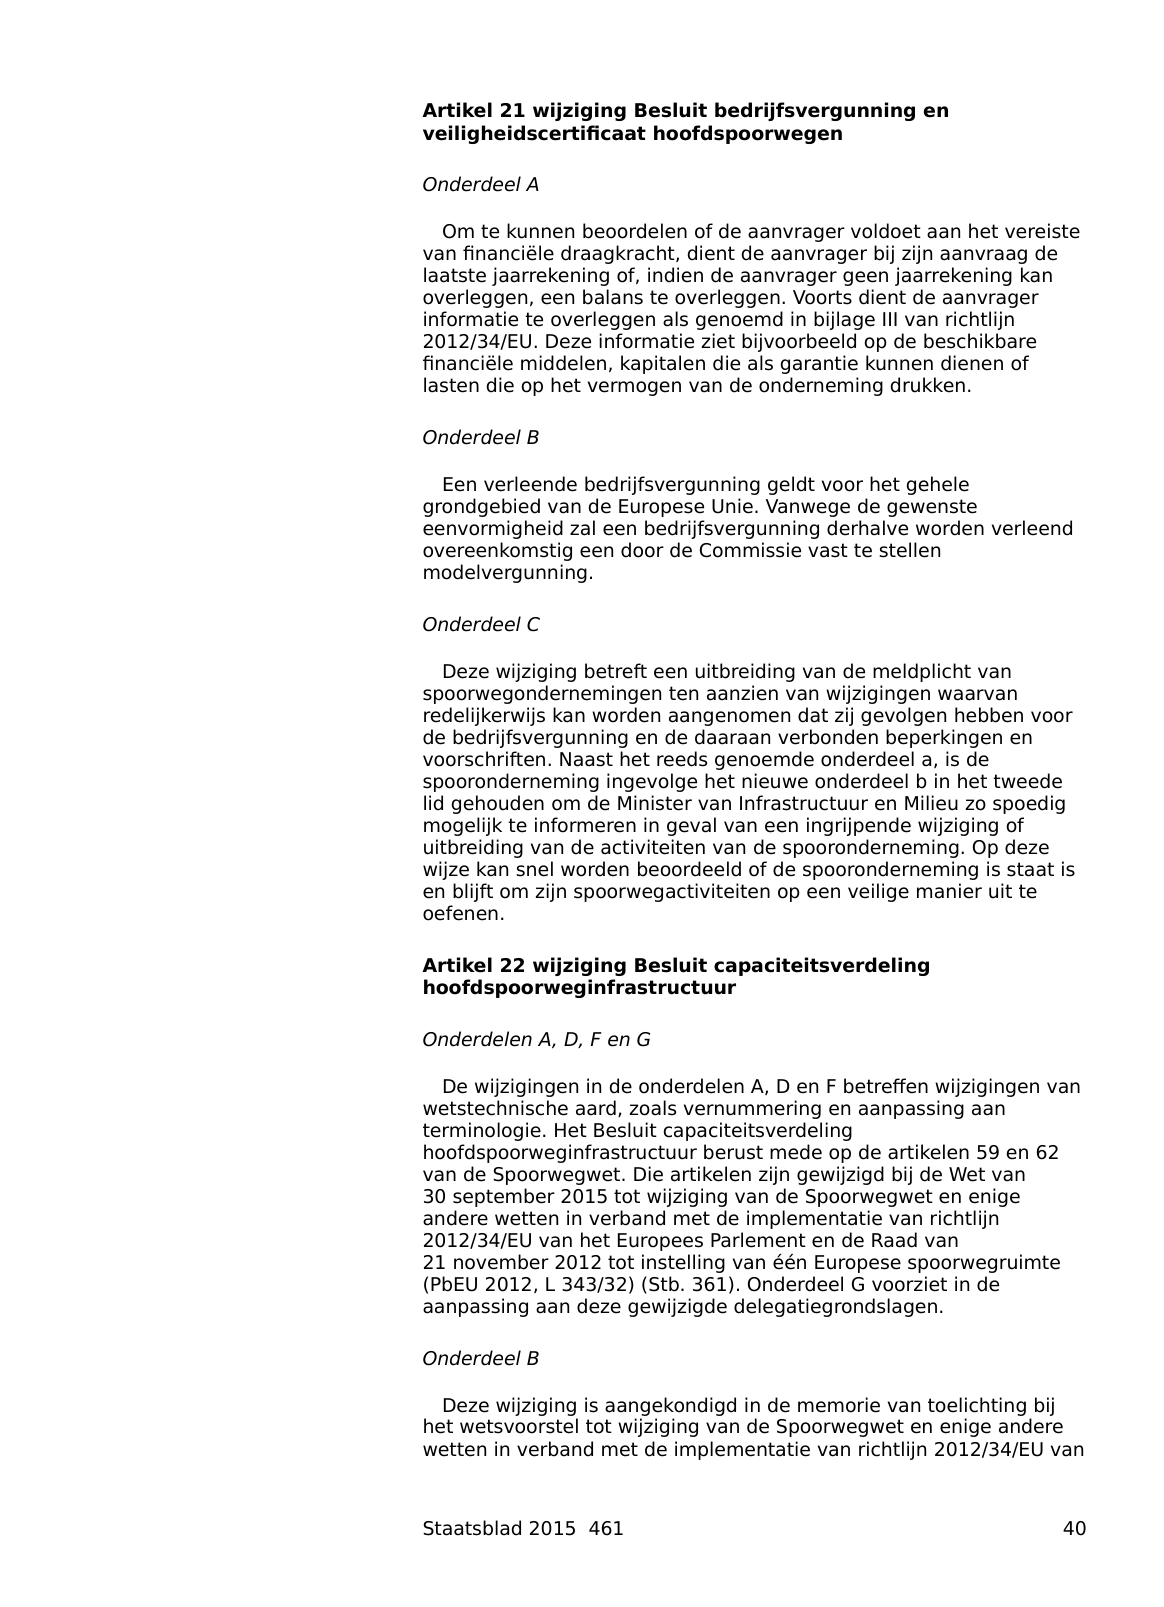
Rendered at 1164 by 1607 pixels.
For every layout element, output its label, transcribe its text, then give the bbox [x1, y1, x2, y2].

text Een verleende bedrijfsvergunning geldt voor het gehele grondgebied van de Europese Unie. Vanwege de gewenste eenvormigheid zal een bedrijfsvergunning derhalve worden verleend overeenkomstig een door de Commissie vast te stellen modelvergunning. [422, 474, 1087, 584]
subtitle Artikel 21 wijziging Besluit bedrijfsvergunning en veiligheidscertificaat hoofdspoorwegen [422, 100, 1087, 144]
subtitle Artikel 22 wijziging Besluit capaciteitsverdeling hoofdspoorweginfrastructuur [422, 955, 1087, 999]
subtitle Onderdelen A, D, F en G [422, 1029, 1087, 1051]
subtitle Onderdeel A [422, 174, 1087, 196]
subtitle Onderdeel C [422, 614, 1087, 636]
subtitle Onderdeel B [422, 1347, 1087, 1369]
subtitle Onderdeel B [422, 427, 1087, 449]
text Om te kunnen beoordelen of de aanvrager voldoet aan het vereiste van financiële draagkracht, dient de aanvrager bij zijn aanvraag de laatste jaarrekening of, indien de aanvrager geen jaarrekening kan overleggen, een balans te overleggen. Voorts dient de aanvrager informatie te overleggen als genoemd in bijlage III van richtlijn 2012/34/EU. Deze informatie ziet bijvoorbeeld op de beschikbare financiële middelen, kapitalen die als garantie kunnen dienen of lasten die op het vermogen van de onderneming drukken. [422, 221, 1087, 397]
text Deze wijziging betreft een uitbreiding van de meldplicht van spoorwegondernemingen ten aanzien van wijzigingen waarvan redelijkerwijs kan worden aangenomen dat zij gevolgen hebben voor de bedrijfsvergunning en de daaraan verbonden beperkingen en voorschriften. Naast het reeds genoemde onderdeel a, is de spooronderneming ingevolge het nieuwe onderdeel b in het tweede lid gehouden om de Minister van Infrastructuur en Milieu zo spoedig mogelijk te informeren in geval van een ingrijpende wijziging of uitbreiding van de activiteiten van de spooronderneming. Op deze wijze kan snel worden beoordeeld of de spooronderneming is staat is en blijft om zijn spoorwegactiviteiten op een veilige manier uit te oefenen. [422, 661, 1087, 925]
text De wijzigingen in de onderdelen A, D en F betreffen wijzigingen van wetstechnische aard, zoals vernummering en aanpassing aan terminologie. Het Besluit capaciteitsverdeling hoofdspoorweginfrastructuur berust mede op de artikelen 59 en 62 van de Spoorwegwet. Die artikelen zijn gewijzigd bij de Wet van 30 september 2015 tot wijziging van de Spoorwegwet en enige andere wetten in verband met de implementatie van richtlijn 2012/34/EU van het Europees Parlement en de Raad van 21 november 2012 tot instelling van één Europese spoorwegruimte (PbEU 2012, L 343/32) (Stb. 361). Onderdeel G voorziet in de aanpassing aan deze gewijzigde delegatiegrondslagen. [422, 1076, 1087, 1317]
text Deze wijziging is aangekondigd in de memorie van toelichting bij het wetsvoorstel tot wijziging van de Spoorwegwet en enige andere wetten in verband met de implementatie van richtlijn 2012/34/EU van [422, 1394, 1087, 1460]
